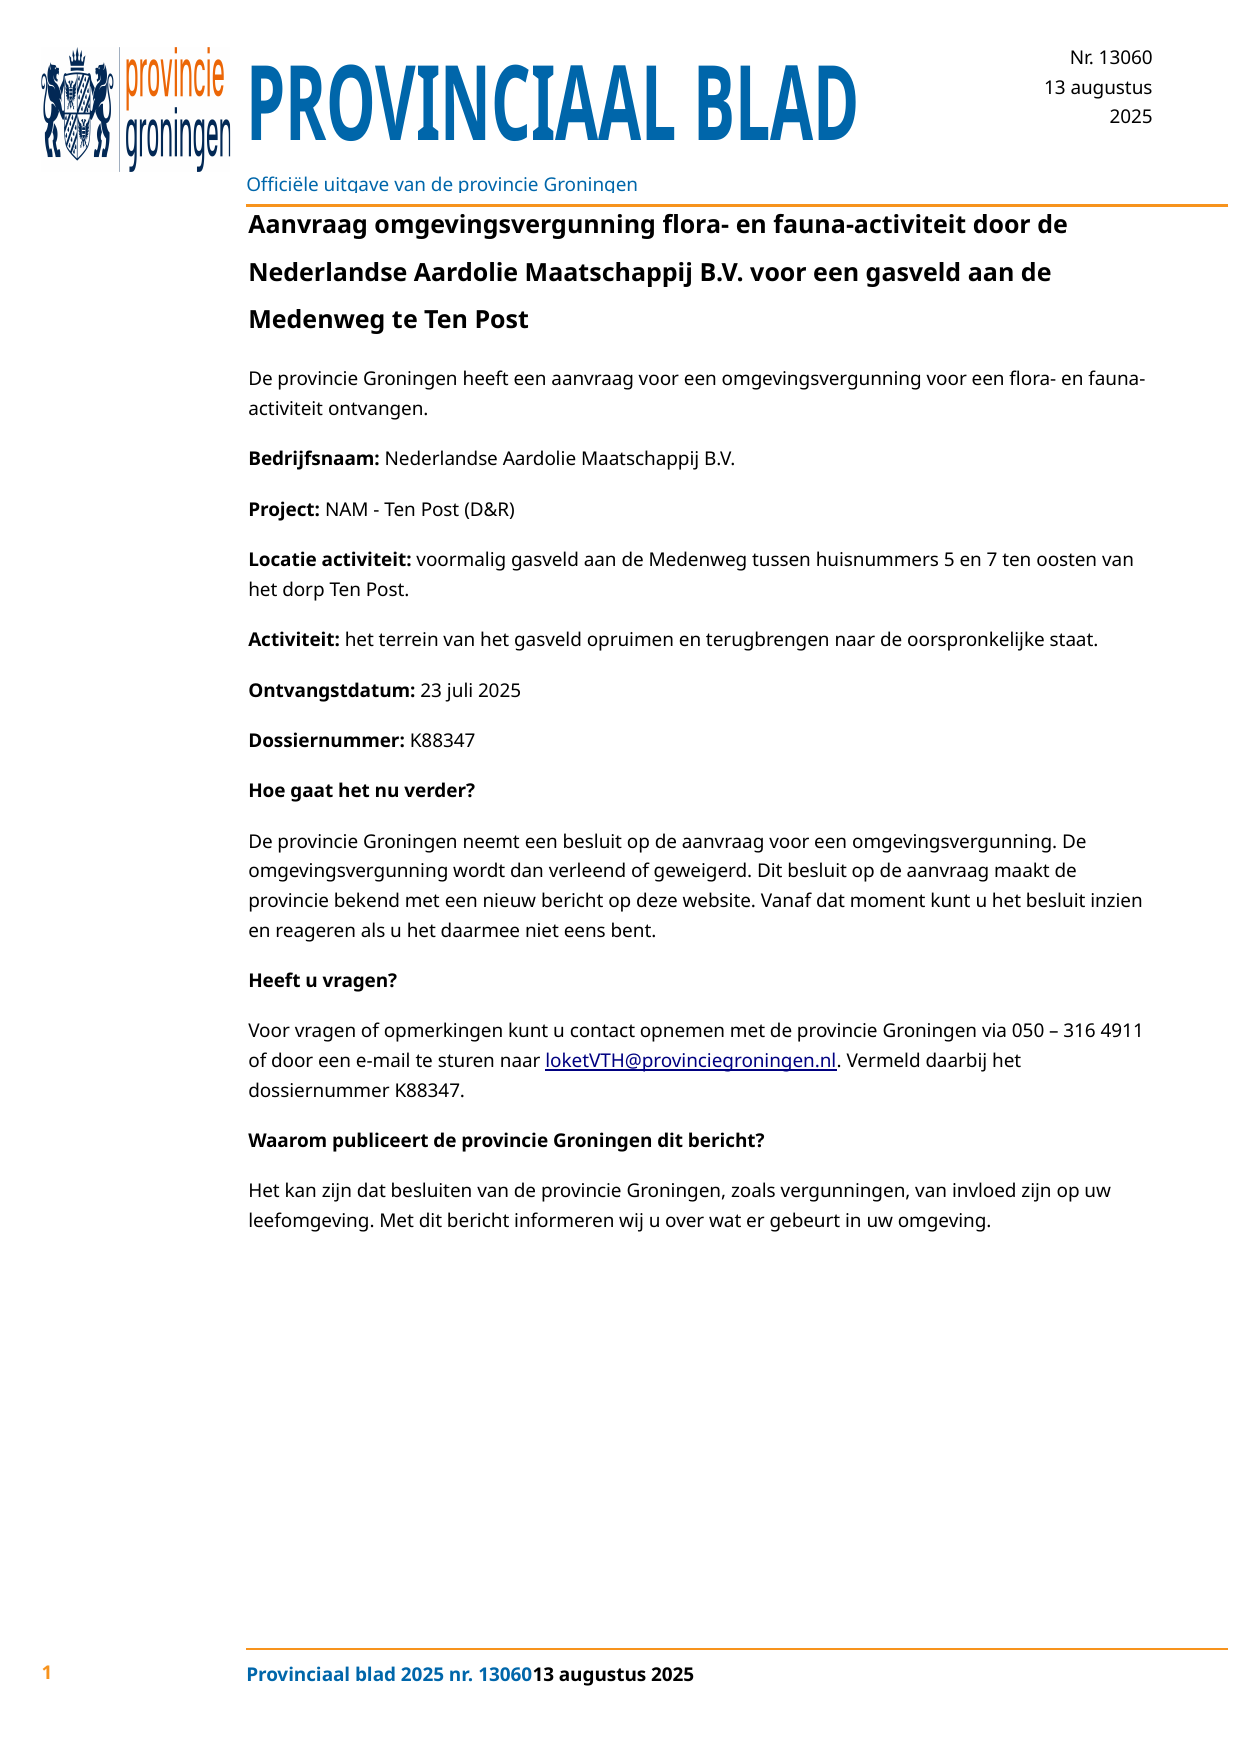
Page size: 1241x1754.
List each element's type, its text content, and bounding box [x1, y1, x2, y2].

text Bedrijfsnaam: Nederlandse Aardolie Maatschappij B.V. [248, 446, 1152, 471]
text Aanvraag omgevingsvergunning flora- en fauna-activiteit door de Nederlandse Aardolie Maatschappij B.V. voor een gasveld aan de Medenweg te Ten Post [248, 207, 1152, 336]
text De provincie Groningen heeft een aanvraag voor een omgevingsvergunning voor een flora- en fauna-activiteit ontvangen. [248, 366, 1152, 421]
text Activiteit: het terrein van het gasveld opruimen en terugbrengen naar de oorspronkelijke staat. [248, 626, 1152, 652]
text Ontvangstdatum: 23 juli 2025 [248, 677, 1152, 702]
text Het kan zijn dat besluiten van de provincie Groningen, zoals vergunningen, van invloed zijn op uw leefomgeving. Met dit bericht informeren wij u over wat er gebeurt in uw omgeving. [248, 1178, 1152, 1233]
text Waarom publiceert de provincie Groningen dit bericht? [248, 1127, 1152, 1153]
text Project: NAM - Ten Post (D&R) [248, 496, 1152, 522]
text Locatie activiteit: voormalig gasveld aan de Medenweg tussen huisnummers 5 en 7 ten oosten van het dorp Ten Post. [248, 546, 1152, 602]
text De provincie Groningen neemt een besluit op de aanvraag voor een omgevingsvergunning. De omgevingsvergunning wordt dan verleend of geweigerd. Dit besluit op de aanvraag maakt de provincie bekend met een nieuw bericht op deze website. Vanaf dat moment kunt u het besluit inzien en reageren als u het daarmee niet eens bent. [248, 828, 1152, 942]
text Heeft u vragen? [248, 967, 1152, 993]
text Dossiernummer: K88347 [248, 727, 1152, 753]
text Hoe gaat het nu verder? [248, 778, 1152, 803]
picture [41, 47, 231, 172]
text Voor vragen of opmerkingen kunt u contact opnemen met de provincie Groningen via 050 – 316 4911 of door een e-mail te sturen naar loketVTH@provinciegroningen.nl. Vermeld daarbij het dossiernummer K88347. [248, 1018, 1152, 1102]
